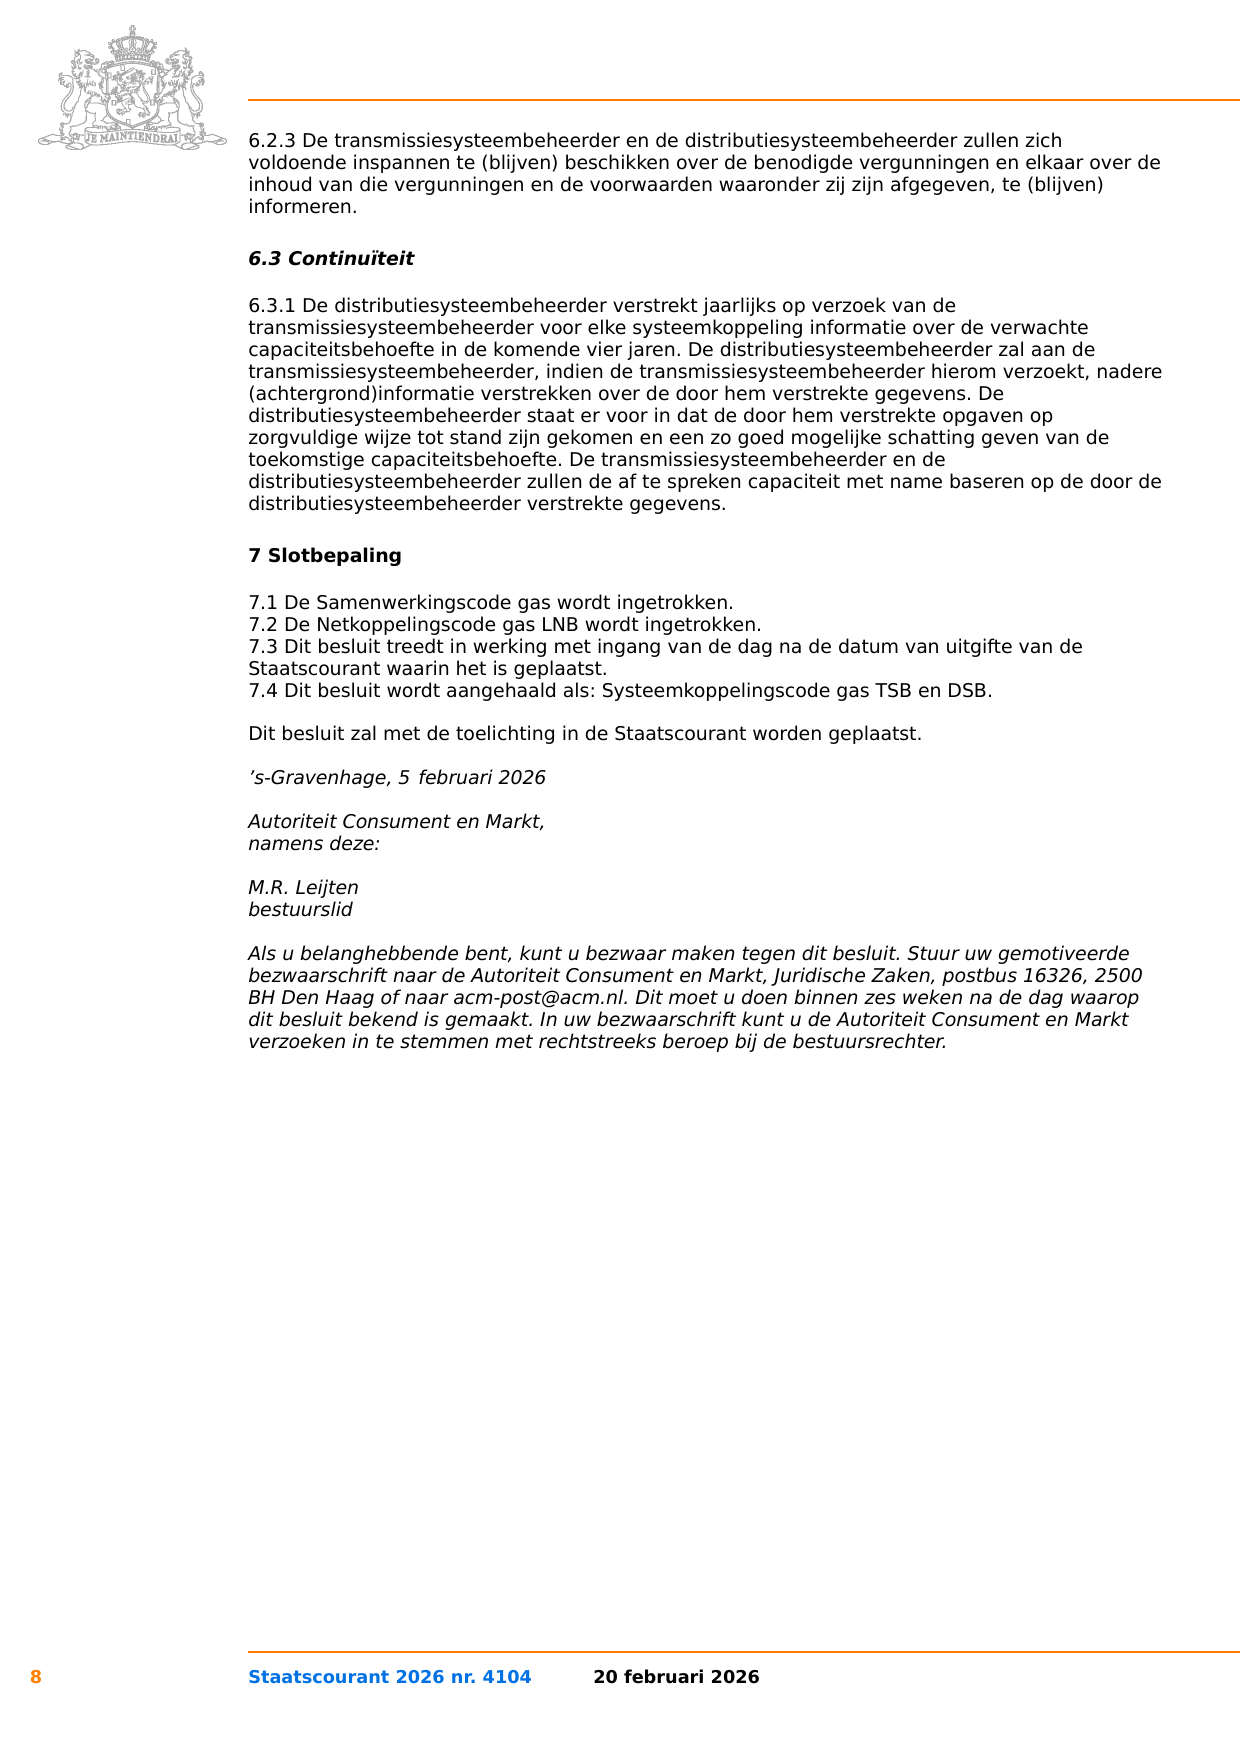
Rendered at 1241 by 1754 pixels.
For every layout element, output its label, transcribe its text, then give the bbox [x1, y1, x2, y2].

subtitle 6.3 Continuïteit [248, 248, 1163, 270]
text Als u belanghebbende bent, kunt u bezwaar maken tegen dit besluit. Stuur uw gemotiveerde bezwaarschrift naar de Autoriteit Consument en Markt, Juridische Zaken, postbus 16326, 2500 BH Den Haag of naar acm-post@acm.nl. Dit moet u doen binnen zes weken na de dag waarop dit besluit bekend is gemaakt. In uw bezwaarschrift kunt u de Autoriteit Consument en Markt verzoeken in te stemmen met rechtstreeks beroep bij de bestuursrechter. [248, 943, 1163, 1053]
text Dit besluit zal met de toelichting in de Staatscourant worden geplaatst. [248, 723, 1163, 745]
picture [38, 25, 227, 150]
text 6.2.3 De transmissiesysteembeheerder en de distributiesysteembeheerder zullen zich voldoende inspannen te (blijven) beschikken over de benodigde vergunningen en elkaar over de inhoud van die vergunningen en de voorwaarden waaronder zij zijn afgegeven, te (blijven) informeren. [248, 130, 1163, 218]
text 7.2 De Netkoppelingscode gas LNB wordt ingetrokken. [248, 613, 1163, 636]
text ’s-Gravenhage, 5 februari 2026 [248, 767, 1163, 789]
text 7.3 Dit besluit treedt in werking met ingang van de dag na de datum van uitgifte van de Staatscourant waarin het is geplaatst. [248, 636, 1163, 679]
text Autoriteit Consument en Markt, namens deze: M.R. Leijten bestuurslid [248, 811, 1163, 921]
subtitle 7 Slotbepaling [248, 544, 1163, 567]
text 6.3.1 De distributiesysteembeheerder verstrekt jaarlijks op verzoek van de transmissiesysteembeheerder voor elke systeemkoppeling informatie over de verwachte capaciteitsbehoefte in de komende vier jaren. De distributiesysteembeheerder zal aan de transmissiesysteembeheerder, indien de transmissiesysteembeheerder hierom verzoekt, nadere (achtergrond)informatie verstrekken over de door hem verstrekte gegevens. De distributiesysteembeheerder staat er voor in dat de door hem verstrekte opgaven op zorgvuldige wijze tot stand zijn gekomen en een zo goed mogelijke schatting geven van de toekomstige capaciteitsbehoefte. De transmissiesysteembeheerder en de distributiesysteembeheerder zullen de af te spreken capaciteit met name baseren op de door de distributiesysteembeheerder verstrekte gegevens. [248, 295, 1163, 514]
text 7.4 Dit besluit wordt aangehaald als: Systeemkoppelingscode gas TSB en DSB. [248, 679, 1163, 701]
text 7.1 De Samenwerkingscode gas wordt ingetrokken. [248, 592, 1163, 613]
